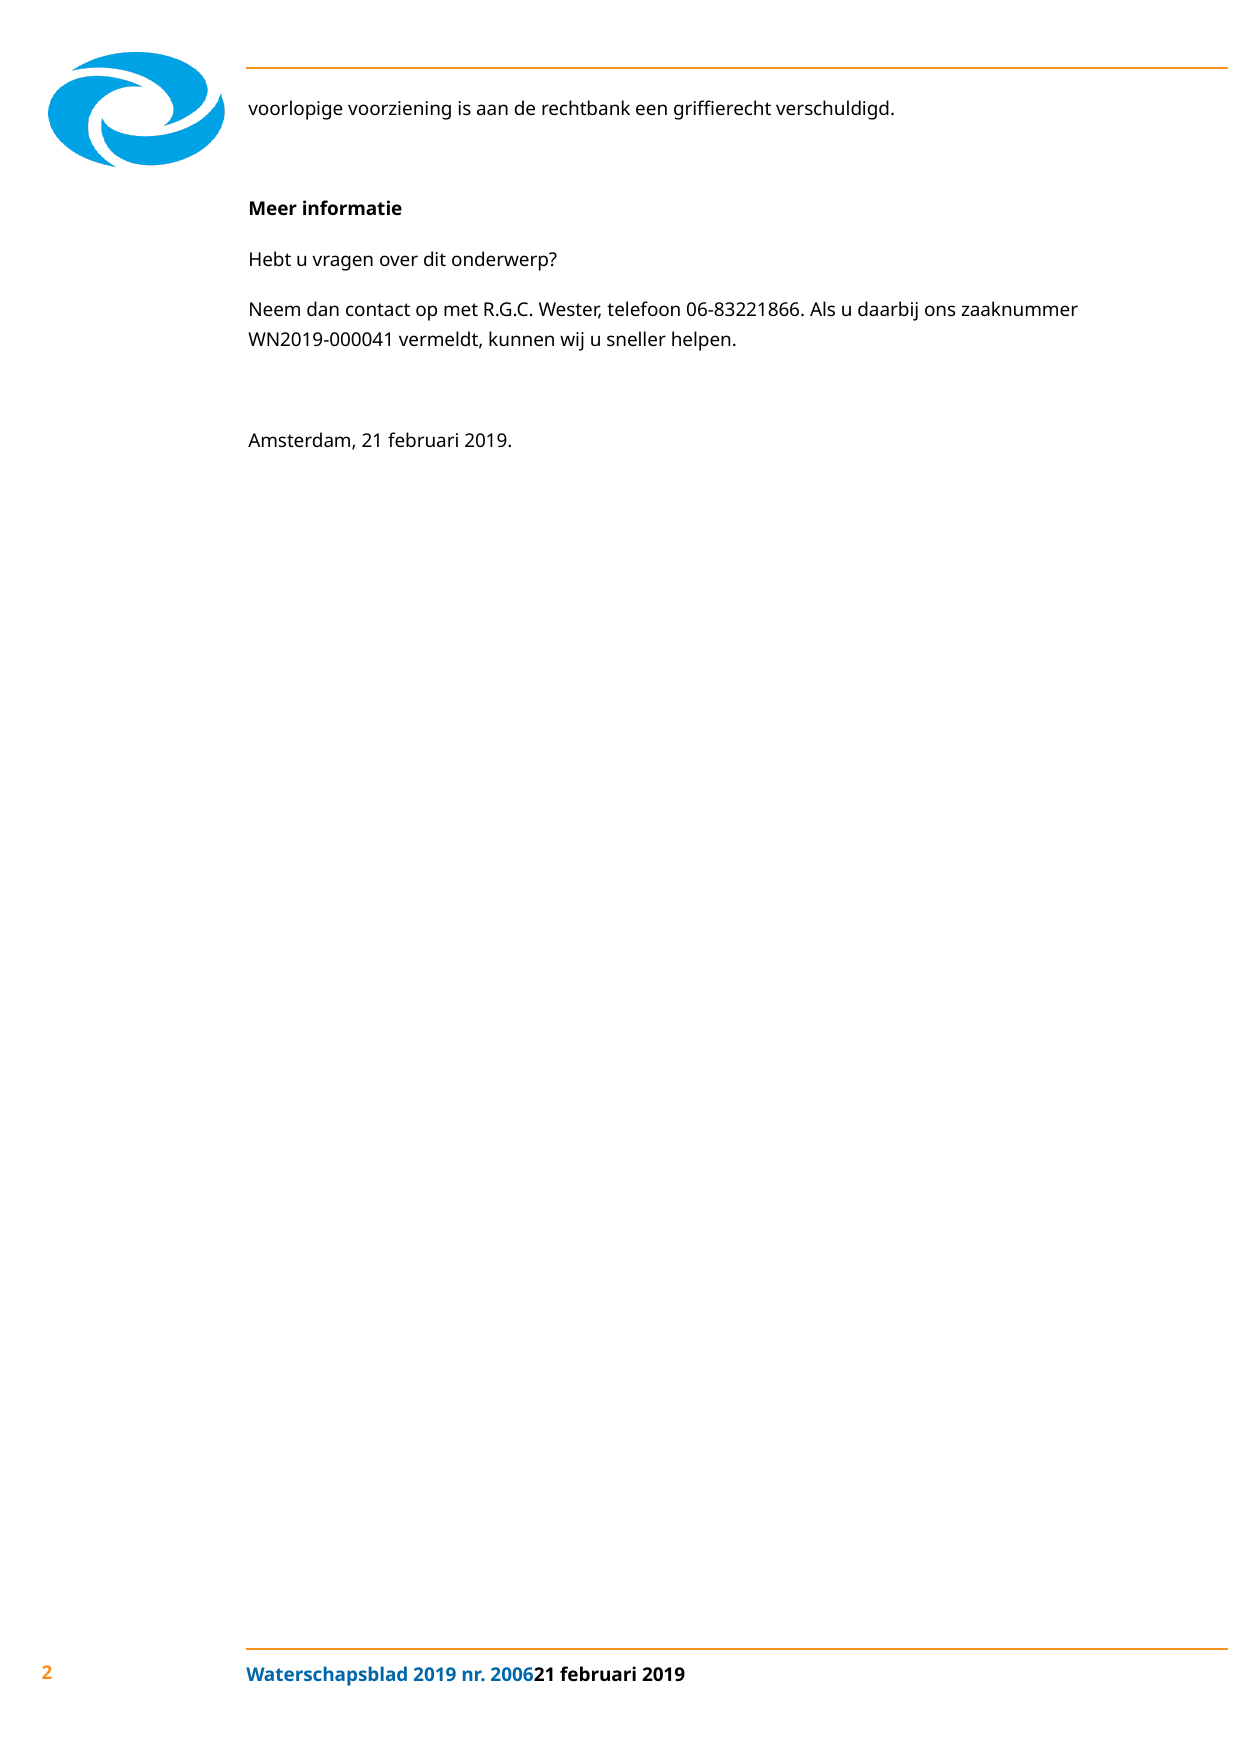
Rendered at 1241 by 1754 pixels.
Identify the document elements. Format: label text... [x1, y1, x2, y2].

text Neem dan contact op met R.G.C. Wester, telefoon 06-83221866. Als u daarbij ons zaaknummer WN2019-000041 vermeldt, kunnen wij u sneller helpen. [248, 296, 1152, 352]
text voorlopige voorziening is aan de rechtbank een griffierecht verschuldigd. [248, 95, 1152, 121]
text Amsterdam, 21 februari 2019. [248, 427, 1152, 453]
picture [41, 47, 231, 172]
text Hebt u vragen over dit onderwerp? [248, 246, 1152, 272]
text Meer informatie [248, 196, 1152, 221]
